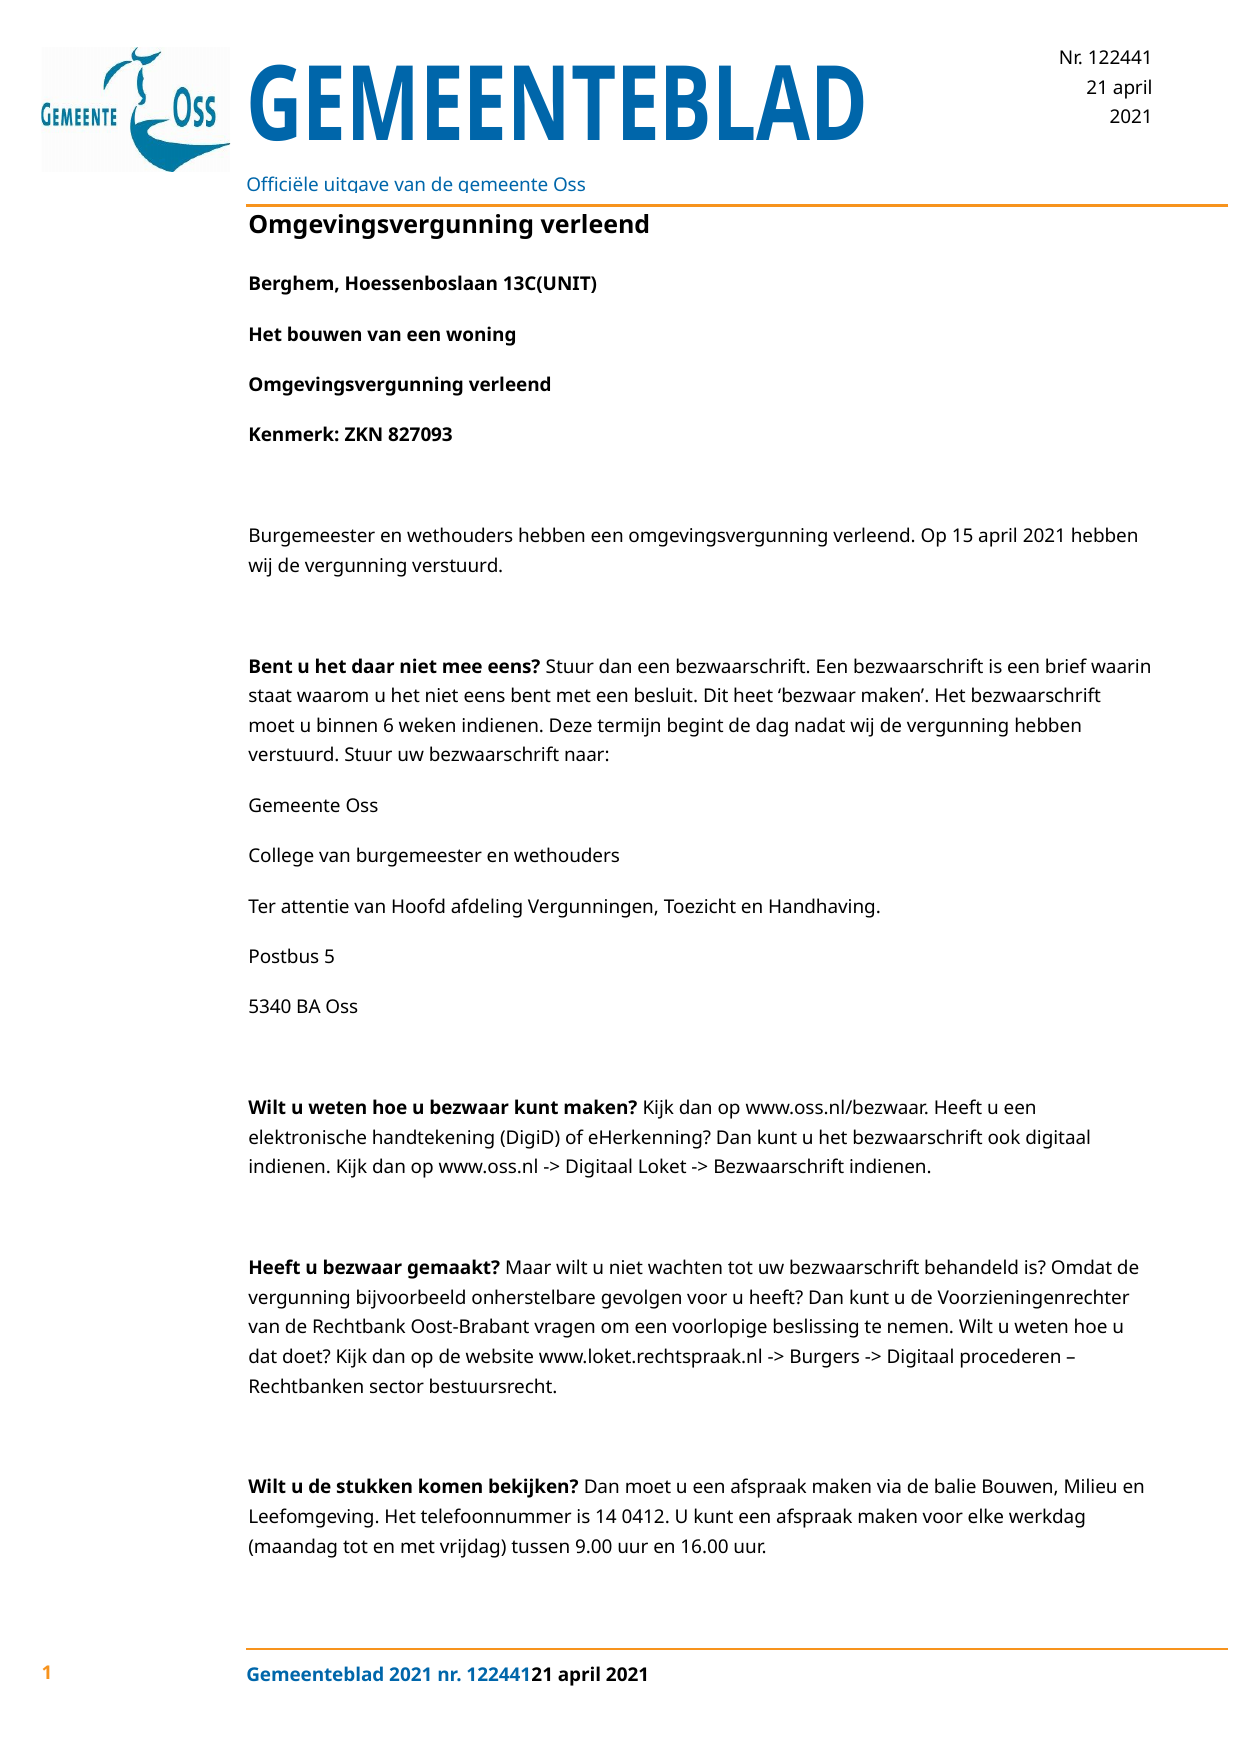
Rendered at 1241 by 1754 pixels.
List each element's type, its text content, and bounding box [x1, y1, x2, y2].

text Het bouwen van een woning [248, 321, 1152, 346]
text Bent u het daar niet mee eens? Stuur dan een bezwaarschrift. Een bezwaarschrift is een brief waarin staat waarom u het niet eens bent met een besluit. Dit heet ‘bezwaar maken’. Het bezwaarschrift moet u binnen 6 weken indienen. Deze termijn begint de dag nadat wij de vergunning hebben verstuurd. Stuur uw bezwaarschrift naar: [248, 653, 1152, 767]
text College van burgemeester en wethouders [248, 842, 1152, 868]
text Omgevingsvergunning verleend [248, 371, 1152, 397]
text Omgevingsvergunning verleend [248, 207, 1152, 241]
text Wilt u weten hoe u bezwaar kunt maken? Kijk dan op www.oss.nl/bezwaar. Heeft u een elektronische handtekening (DigiD) of eHerkenning? Dan kunt u het bezwaarschrift ook digitaal indienen. Kijk dan op www.oss.nl -> Digitaal Loket -> Bezwaarschrift indienen. [248, 1094, 1152, 1179]
text Ter attentie van Hoofd afdeling Vergunningen, Toezicht en Handhaving. [248, 893, 1152, 918]
text Burgemeester en wethouders hebben een omgevingsvergunning verleend. Op 15 april 2021 hebben wij de vergunning verstuurd. [248, 522, 1152, 578]
text Heeft u bezwaar gemaakt? Maar wilt u niet wachten tot uw bezwaarschrift behandeld is? Omdat de vergunning bijvoorbeeld onherstelbare gevolgen voor u heeft? Dan kunt u de Voorzieningenrechter van de Rechtbank Oost-Brabant vragen om een voorlopige beslissing te nemen. Wilt u weten hoe u dat doet? Kijk dan op de website www.loket.rechtspraak.nl -> Burgers -> Digitaal procederen – Rechtbanken sector bestuursrecht. [248, 1254, 1152, 1398]
text 5340 BA Oss [248, 994, 1152, 1019]
text Berghem, Hoessenboslaan 13C(UNIT) [248, 270, 1152, 296]
text Postbus 5 [248, 943, 1152, 969]
text Wilt u de stukken komen bekijken? Dan moet u een afspraak maken via de balie Bouwen, Milieu en Leefomgeving. Het telefoonnummer is 14 0412. U kunt een afspraak maken voor elke werkdag (maandag tot en met vrijdag) tussen 9.00 uur en 16.00 uur. [248, 1474, 1152, 1558]
picture [41, 47, 231, 172]
text Gemeente Oss [248, 792, 1152, 818]
text Kenmerk: ZKN 827093 [248, 422, 1152, 447]
